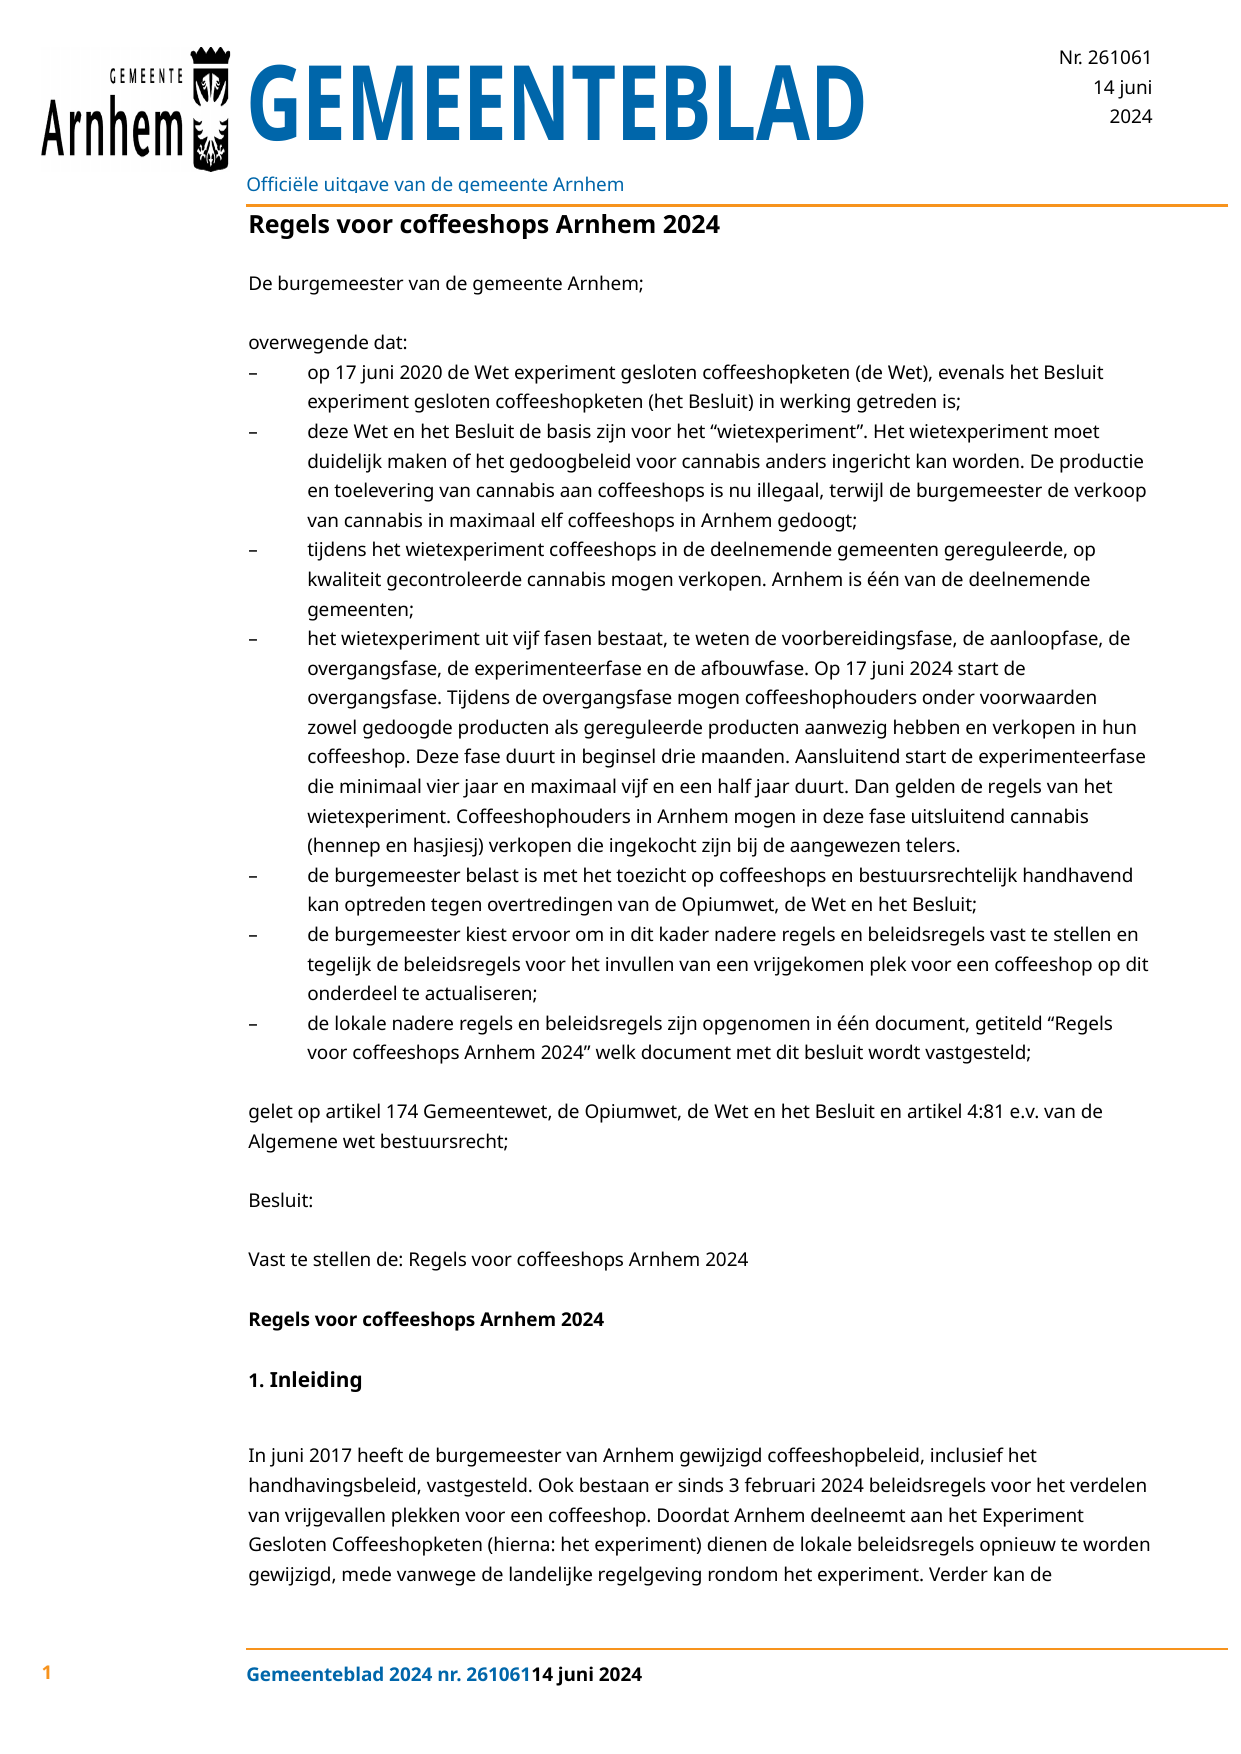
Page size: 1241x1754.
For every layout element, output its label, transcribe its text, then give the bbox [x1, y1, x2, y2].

text Vast te stellen de: Regels voor coffeeshops Arnhem 2024 [248, 1247, 1152, 1272]
list deze Wet en het Besluit de basis zijn voor het “wietexperiment”. Het wietexperiment moet duidelijk maken of het gedoogbeleid voor cannabis anders ingericht kan worden. De productie en toelevering van cannabis aan coffeeshops is nu illegaal, terwijl de burgemeester de verkoop van cannabis in maximaal elf coffeeshops in Arnhem gedoogt; [248, 418, 1152, 533]
list tijdens het wietexperiment coffeeshops in de deelnemende gemeenten gereguleerde, op kwaliteit gecontroleerde cannabis mogen verkopen. Arnhem is één van de deelnemende gemeenten; [248, 537, 1152, 621]
list op 17 juni 2020 de Wet experiment gesloten coffeeshopketen (de Wet), evenals het Besluit experiment gesloten coffeeshopketen (het Besluit) in werking getreden is; [248, 359, 1152, 414]
text 1. Inleiding [248, 1365, 1152, 1393]
picture [41, 47, 231, 172]
list het wietexperiment uit vijf fasen bestaat, te weten de voorbereidingsfase, de aanloopfase, de overgangsfase, de experimenteerfase en de afbouwfase. Op 17 juni 2024 start de overgangsfase. Tijdens de overgangsfase mogen coffeeshophouders onder voorwaarden zowel gedoogde producten als gereguleerde producten aanwezig hebben en verkopen in hun coffeeshop. Deze fase duurt in beginsel drie maanden. Aansluitend start de experimenteerfase die minimaal vier jaar en maximaal vijf en een half jaar duurt. Dan gelden de regels van het wietexperiment. Coffeeshophouders in Arnhem mogen in deze fase uitsluitend cannabis (hennep en hasjiesj) verkopen die ingekocht zijn bij de aangewezen telers. [248, 625, 1152, 858]
text overwegende dat: [248, 329, 1152, 355]
text Besluit: [248, 1187, 1152, 1213]
list de lokale nadere regels en beleidsregels zijn opgenomen in één document, getiteld “Regels voor coffeeshops Arnhem 2024” welk document met dit besluit wordt vastgesteld; [248, 1010, 1152, 1065]
text In juni 2017 heeft de burgemeester van Arnhem gewijzigd coffeeshopbeleid, inclusief het handhavingsbeleid, vastgesteld. Ook bestaan er sinds 3 februari 2024 beleidsregels voor het verdelen van vrijgevallen plekken voor een coffeeshop. Doordat Arnhem deelneemt aan het Experiment Gesloten Coffeeshopketen (hierna: het experiment) dienen de lokale beleidsregels opnieuw te worden gewijzigd, mede vanwege de landelijke regelgeving rondom het experiment. Verder kan de [248, 1443, 1152, 1587]
list de burgemeester kiest ervoor om in dit kader nadere regels en beleidsregels vast te stellen en tegelijk de beleidsregels voor het invullen van een vrijgekomen plek voor een coffeeshop op dit onderdeel te actualiseren; [248, 921, 1152, 1006]
text De burgemeester van de gemeente Arnhem; [248, 270, 1152, 296]
text Regels voor coffeeshops Arnhem 2024 [248, 1306, 1152, 1331]
list de burgemeester belast is met het toezicht op coffeeshops en bestuursrechtelijk handhavend kan optreden tegen overtredingen van de Opiumwet, de Wet en het Besluit; [248, 862, 1152, 917]
text Regels voor coffeeshops Arnhem 2024 [248, 207, 1152, 241]
text gelet op artikel 174 Gemeentewet, de Opiumwet, de Wet en het Besluit en artikel 4:81 e.v. van de Algemene wet bestuursrecht; [248, 1099, 1152, 1154]
